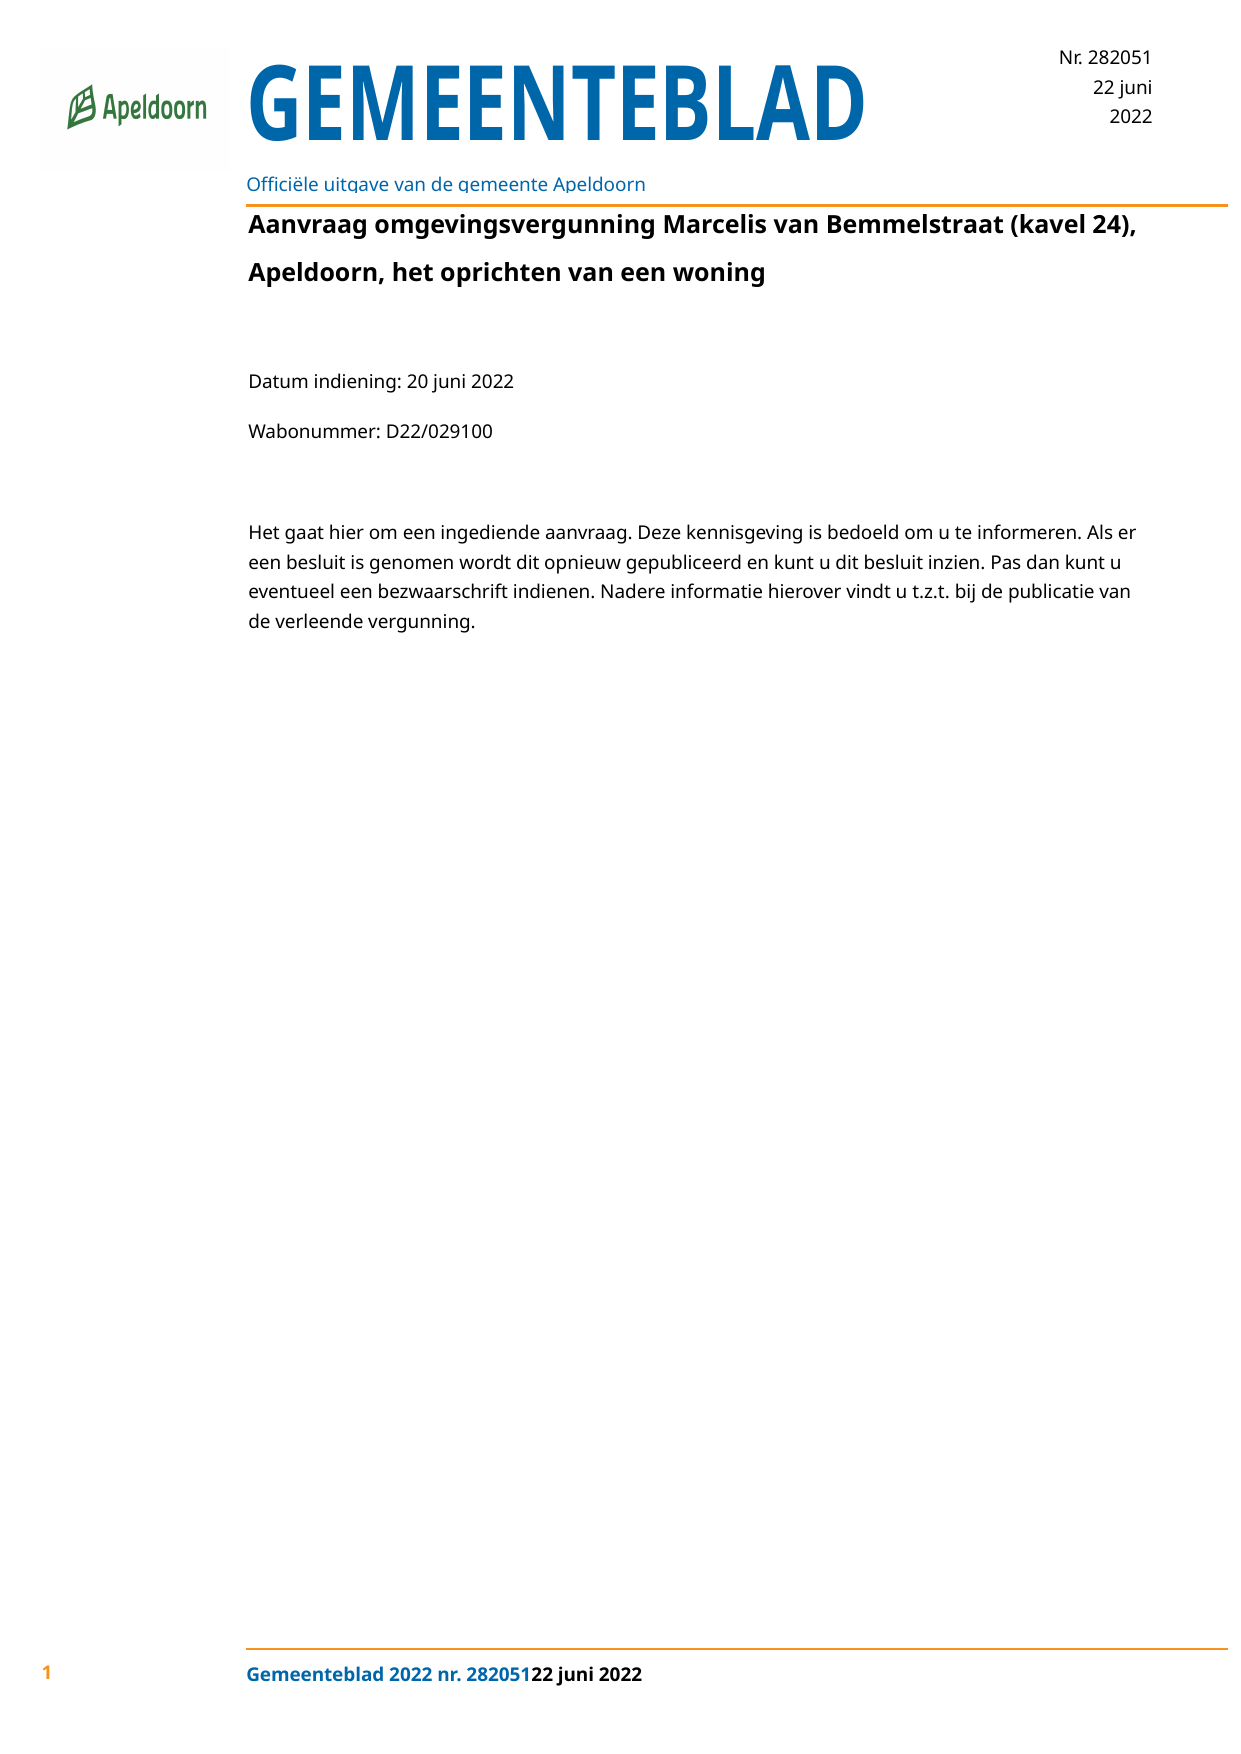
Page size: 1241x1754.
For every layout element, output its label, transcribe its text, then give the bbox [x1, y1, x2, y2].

text Wabonummer: D22/029100 [248, 419, 1152, 444]
picture [41, 47, 231, 172]
text Het gaat hier om een ingediende aanvraag. Deze kennisgeving is bedoeld om u te informeren. Als er een besluit is genomen wordt dit opnieuw gepubliceerd en kunt u dit besluit inzien. Pas dan kunt u eventueel een bezwaarschrift indienen. Nadere informatie hierover vindt u t.z.t. bij de publicatie van de verleende vergunning. [248, 519, 1152, 634]
text Datum indiening: 20 juni 2022 [248, 368, 1152, 394]
text Aanvraag omgevingsvergunning Marcelis van Bemmelstraat (kavel 24), Apeldoorn, het oprichten van een woning [248, 207, 1152, 288]
